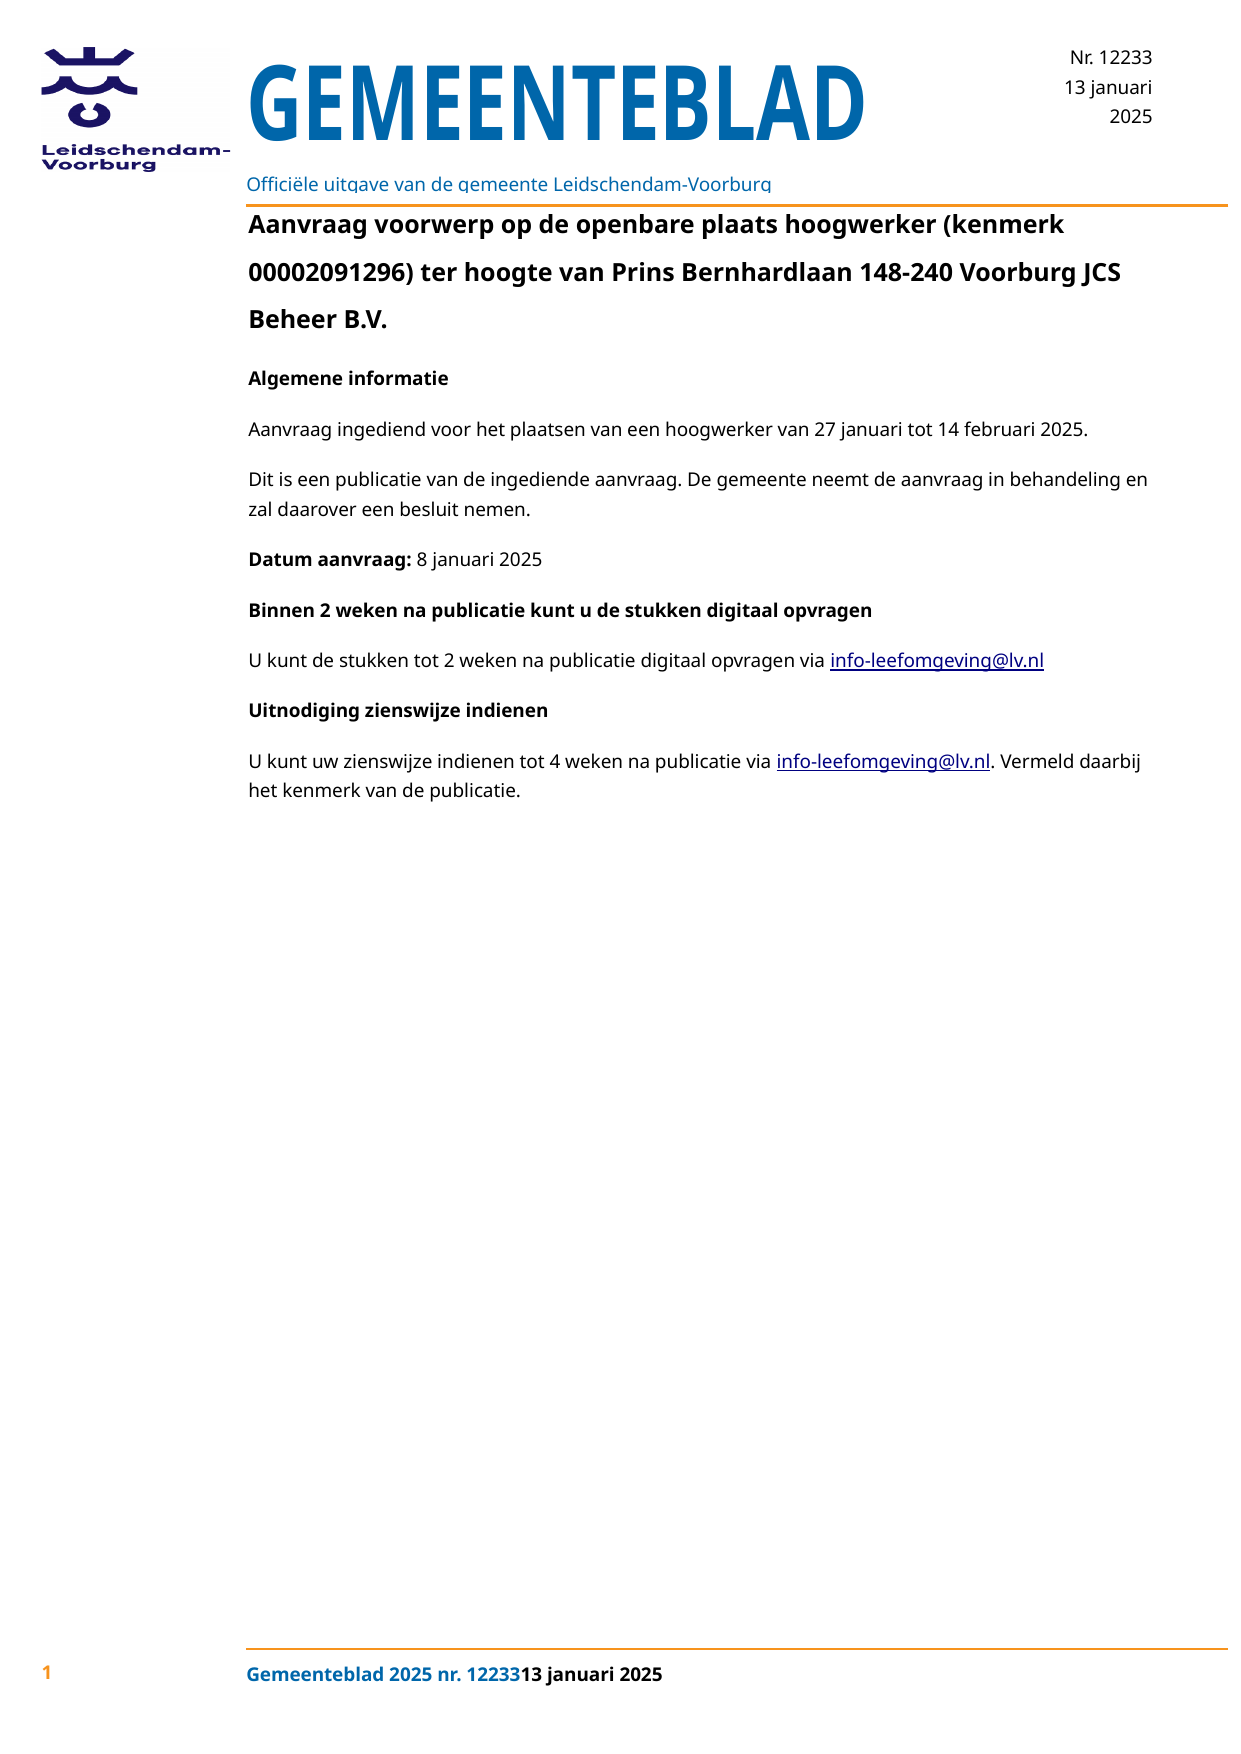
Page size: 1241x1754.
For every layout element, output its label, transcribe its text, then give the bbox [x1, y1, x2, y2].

text Aanvraag ingediend voor het plaatsen van een hoogwerker van 27 januari tot 14 februari 2025. [248, 416, 1152, 442]
text Dit is een publicatie van de ingediende aanvraag. De gemeente neemt de aanvraag in behandeling en zal daarover een besluit nemen. [248, 466, 1152, 522]
text Binnen 2 weken na publicatie kunt u de stukken digitaal opvragen [248, 597, 1152, 622]
picture [41, 47, 231, 172]
text Uitnodiging zienswijze indienen [248, 698, 1152, 723]
text U kunt uw zienswijze indienen tot 4 weken na publicatie via info-leefomgeving@lv.nl. Vermeld daarbij het kenmerk van de publicatie. [248, 748, 1152, 803]
text Datum aanvraag: 8 januari 2025 [248, 546, 1152, 572]
text Algemene informatie [248, 366, 1152, 391]
text Aanvraag voorwerp op de openbare plaats hoogwerker (kenmerk 00002091296) ter hoogte van Prins Bernhardlaan 148-240 Voorburg JCS Beheer B.V. [248, 207, 1152, 336]
text U kunt de stukken tot 2 weken na publicatie digitaal opvragen via info-leefomgeving@lv.nl [248, 647, 1152, 673]
